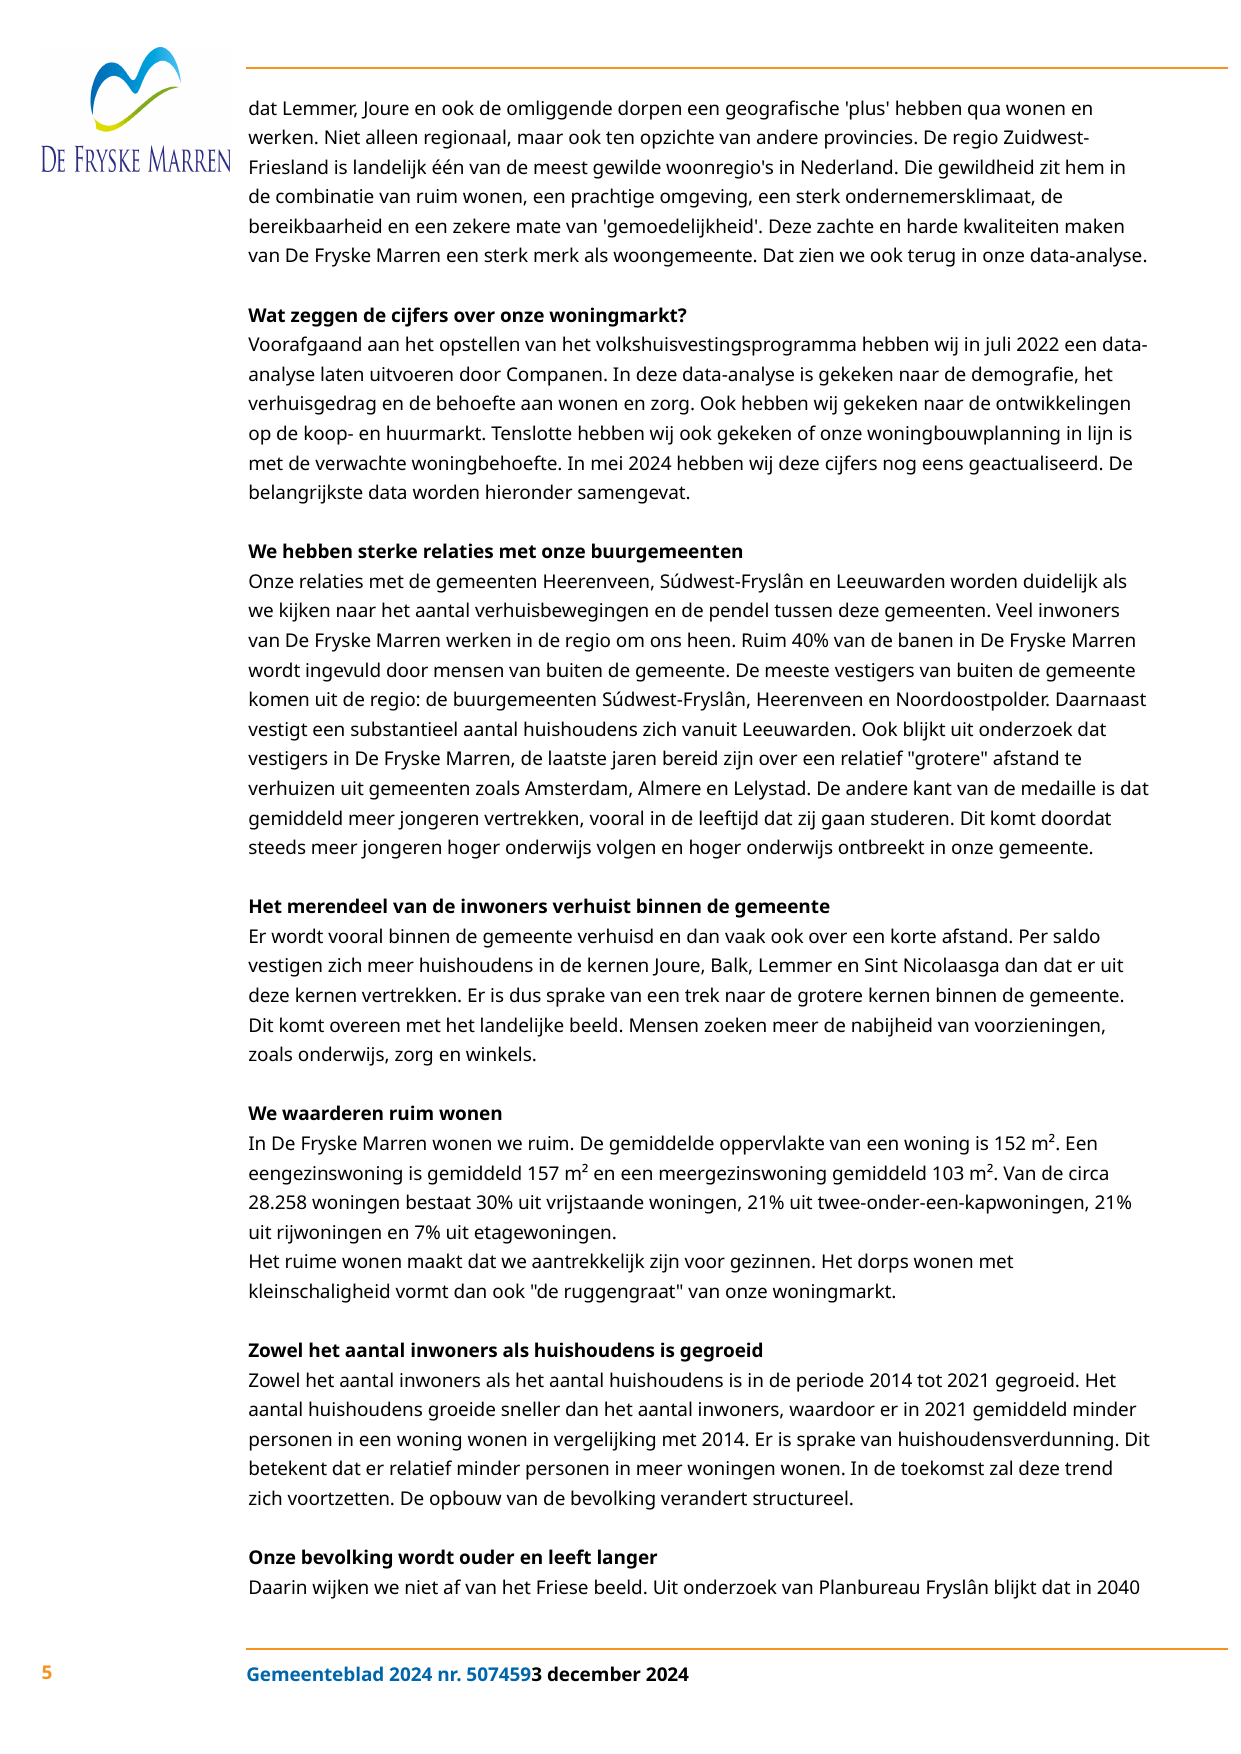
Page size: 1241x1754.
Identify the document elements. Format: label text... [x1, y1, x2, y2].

text Onze bevolking wordt ouder en leeft langer [248, 1544, 1152, 1570]
text In De Fryske Marren wonen we ruim. De gemiddelde oppervlakte van een woning is 152 m². Een eengezinswoning is gemiddeld 157 m² en een meergezinswoning gemiddeld 103 m². Van de circa 28.258 woningen bestaat 30% uit vrijstaande woningen, 21% uit twee-onder-een-kapwoningen, 21% uit rijwoningen en 7% uit etagewoningen. [248, 1130, 1152, 1245]
text Het ruime wonen maakt dat we aantrekkelijk zijn voor gezinnen. Het dorps wonen met kleinschaligheid vormt dan ook "de ruggengraat" van onze woningmarkt. [248, 1248, 1152, 1304]
text Daarin wijken we niet af van het Friese beeld. Uit onderzoek van Planbureau Fryslân blijkt dat in 2040 [248, 1574, 1152, 1600]
text dat Lemmer, Joure en ook de omliggende dorpen een geografische 'plus' hebben qua wonen en werken. Niet alleen regionaal, maar ook ten opzichte van andere provincies. De regio Zuidwest-Friesland is landelijk één van de meest gewilde woonregio's in Nederland. Die gewildheid zit hem in de combinatie van ruim wonen, een prachtige omgeving, een sterk ondernemersklimaat, de bereikbaarheid en een zekere mate van 'gemoedelijkheid'. Deze zachte en harde kwaliteiten maken van De Fryske Marren een sterk merk als woongemeente. Dat zien we ook terug in onze data-analyse. [248, 95, 1152, 268]
text We hebben sterke relaties met onze buurgemeenten [248, 538, 1152, 564]
text Er wordt vooral binnen de gemeente verhuisd en dan vaak ook over een korte afstand. Per saldo vestigen zich meer huishoudens in de kernen Joure, Balk, Lemmer en Sint Nicolaasga dan dat er uit deze kernen vertrekken. Er is dus sprake van een trek naar de grotere kernen binnen de gemeente. Dit komt overeen met het landelijke beeld. Mensen zoeken meer de nabijheid van voorzieningen, zoals onderwijs, zorg en winkels. [248, 923, 1152, 1067]
picture [41, 47, 231, 172]
text Wat zeggen de cijfers over onze woningmarkt? [248, 302, 1152, 328]
text Onze relaties met de gemeenten Heerenveen, Súdwest-Fryslân en Leeuwarden worden duidelijk als we kijken naar het aantal verhuisbewegingen en de pendel tussen deze gemeenten. Veel inwoners van De Fryske Marren werken in de regio om ons heen. Ruim 40% van de banen in De Fryske Marren wordt ingevuld door mensen van buiten de gemeente. De meeste vestigers van buiten de gemeente komen uit de regio: de buurgemeenten Súdwest-Fryslân, Heerenveen en Noordoostpolder. Daarnaast vestigt een substantieel aantal huishoudens zich vanuit Leeuwarden. Ook blijkt uit onderzoek dat vestigers in De Fryske Marren, de laatste jaren bereid zijn over een relatief "grotere" afstand te verhuizen uit gemeenten zoals Amsterdam, Almere en Lelystad. De andere kant van de medaille is dat gemiddeld meer jongeren vertrekken, vooral in de leeftijd dat zij gaan studeren. Dit komt doordat steeds meer jongeren hoger onderwijs volgen en hoger onderwijs ontbreekt in onze gemeente. [248, 568, 1152, 860]
text Zowel het aantal inwoners als het aantal huishoudens is in de periode 2014 tot 2021 gegroeid. Het aantal huishoudens groeide sneller dan het aantal inwoners, waardoor er in 2021 gemiddeld minder personen in een woning wonen in vergelijking met 2014. Er is sprake van huishoudensverdunning. Dit betekent dat er relatief minder personen in meer woningen wonen. In de toekomst zal deze trend zich voortzetten. De opbouw van de bevolking verandert structureel. [248, 1367, 1152, 1511]
text We waarderen ruim wonen [248, 1101, 1152, 1126]
text Voorafgaand aan het opstellen van het volkshuisvestingsprogramma hebben wij in juli 2022 een data-analyse laten uitvoeren door Companen. In deze data-analyse is gekeken naar de demografie, het verhuisgedrag en de behoefte aan wonen en zorg. Ook hebben wij gekeken naar de ontwikkelingen op de koop- en huurmarkt. Tenslotte hebben wij ook gekeken of onze woningbouwplanning in lijn is met de verwachte woningbehoefte. In mei 2024 hebben wij deze cijfers nog eens geactualiseerd. De belangrijkste data worden hieronder samengevat. [248, 331, 1152, 505]
text Het merendeel van de inwoners verhuist binnen de gemeente [248, 893, 1152, 919]
text Zowel het aantal inwoners als huishoudens is gegroeid [248, 1337, 1152, 1363]
